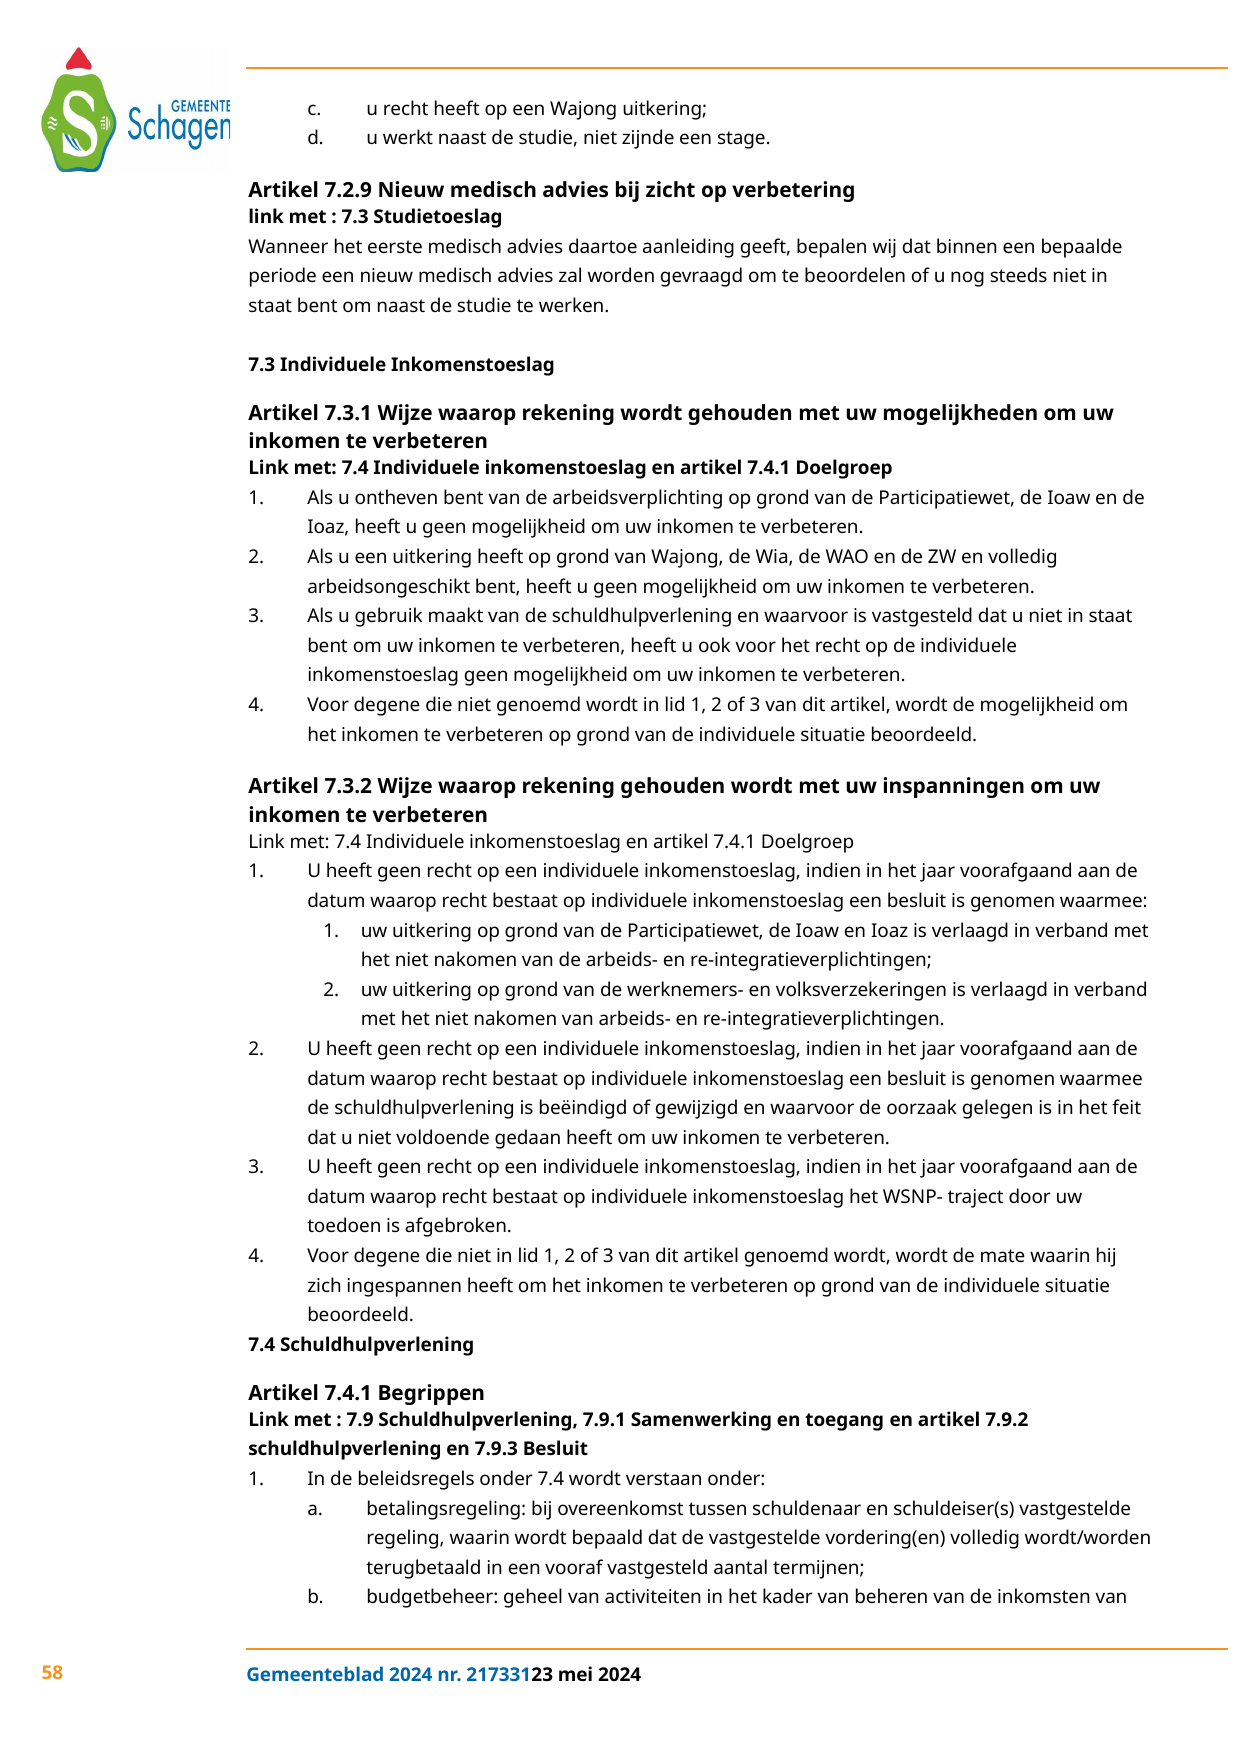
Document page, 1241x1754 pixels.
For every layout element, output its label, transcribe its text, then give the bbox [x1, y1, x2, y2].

list betalingsregeling: bij overeenkomst tussen schuldenaar en schuldeiser(s) vastgestelde regeling, waarin wordt bepaald dat de vastgestelde vordering(en) volledig wordt/worden terugbetaald in een vooraf vastgesteld aantal termijnen; [307, 1495, 1152, 1580]
list Als u ontheven bent van de arbeidsverplichting op grond van de Participatiewet, de Ioaw en de Ioaz, heeft u geen mogelijkheid om uw inkomen te verbeteren. [248, 484, 1152, 539]
text Artikel 7.2.9 Nieuw medisch advies bij zicht op verbetering [248, 175, 1152, 203]
text Artikel 7.3.1 Wijze waarop rekening wordt gehouden met uw mogelijkheden om uw inkomen te verbeteren [248, 398, 1152, 454]
list Voor degene die niet in lid 1, 2 of 3 van dit artikel genoemd wordt, wordt de mate waarin hij zich ingespannen heeft om het inkomen te verbeteren op grond van de individuele situatie beoordeeld. [248, 1242, 1152, 1327]
list budgetbeheer: geheel van activiteiten in het kader van beheren van de inkomsten van [307, 1583, 1152, 1609]
text Link met: 7.4 Individuele inkomenstoeslag en artikel 7.4.1 Doelgroep [248, 454, 1152, 480]
text 7.3 Individuele Inkomenstoeslag [248, 351, 1152, 377]
list U heeft geen recht op een individuele inkomenstoeslag, indien in het jaar voorafgaand aan de datum waarop recht bestaat op individuele inkomenstoeslag een besluit is genomen waarmee: [248, 858, 1152, 913]
list u werkt naast de studie, niet zijnde een stage. [307, 124, 1152, 150]
text Artikel 7.4.1 Begrippen [248, 1378, 1152, 1406]
text Wanneer het eerste medisch advies daartoe aanleiding geeft, bepalen wij dat binnen een bepaalde periode een nieuw medisch advies zal worden gevraagd om te beoordelen of u nog steeds niet in staat bent om naast de studie te werken. [248, 233, 1152, 318]
text link met : 7.3 Studietoeslag [248, 203, 1152, 229]
list uw uitkering op grond van de werknemers- en volksverzekeringen is verlaagd in verband met het niet nakomen van arbeids- en re-integratieverplichtingen. [323, 976, 1152, 1031]
text Link met: 7.4 Individuele inkomenstoeslag en artikel 7.4.1 Doelgroep [248, 828, 1152, 854]
text Artikel 7.3.2 Wijze waarop rekening gehouden wordt met uw inspanningen om uw inkomen te verbeteren [248, 771, 1152, 828]
text 7.4 Schuldhulpverlening [248, 1331, 1152, 1357]
list U heeft geen recht op een individuele inkomenstoeslag, indien in het jaar voorafgaand aan de datum waarop recht bestaat op individuele inkomenstoeslag een besluit is genomen waarmee de schuldhulpverlening is beëindigd of gewijzigd en waarvoor de oorzaak gelegen is in het feit dat u niet voldoende gedaan heeft om uw inkomen te verbeteren. [248, 1035, 1152, 1150]
list u recht heeft op een Wajong uitkering; [307, 95, 1152, 121]
list uw uitkering op grond van de Participatiewet, de Ioaw en Ioaz is verlaagd in verband met het niet nakomen van de arbeids- en re-integratieverplichtingen; [323, 917, 1152, 972]
text Link met : 7.9 Schuldhulpverlening, 7.9.1 Samenwerking en toegang en artikel 7.9.2 schuldhulpverlening en 7.9.3 Besluit [248, 1406, 1152, 1461]
list U heeft geen recht op een individuele inkomenstoeslag, indien in het jaar voorafgaand aan de datum waarop recht bestaat op individuele inkomenstoeslag het WSNP- traject door uw toedoen is afgebroken. [248, 1153, 1152, 1238]
list Als u gebruik maakt van de schuldhulpverlening en waarvoor is vastgesteld dat u niet in staat bent om uw inkomen te verbeteren, heeft u ook voor het recht op de individuele inkomenstoeslag geen mogelijkheid om uw inkomen te verbeteren. [248, 602, 1152, 687]
list Als u een uitkering heeft op grond van Wajong, de Wia, de WAO en de ZW en volledig arbeidsongeschikt bent, heeft u geen mogelijkheid om uw inkomen te verbeteren. [248, 543, 1152, 599]
list In de beleidsregels onder 7.4 wordt verstaan onder: [248, 1465, 1152, 1491]
list Voor degene die niet genoemd wordt in lid 1, 2 of 3 van dit artikel, wordt de mogelijkheid om het inkomen te verbeteren op grond van de individuele situatie beoordeeld. [248, 691, 1152, 747]
picture [41, 47, 231, 172]
